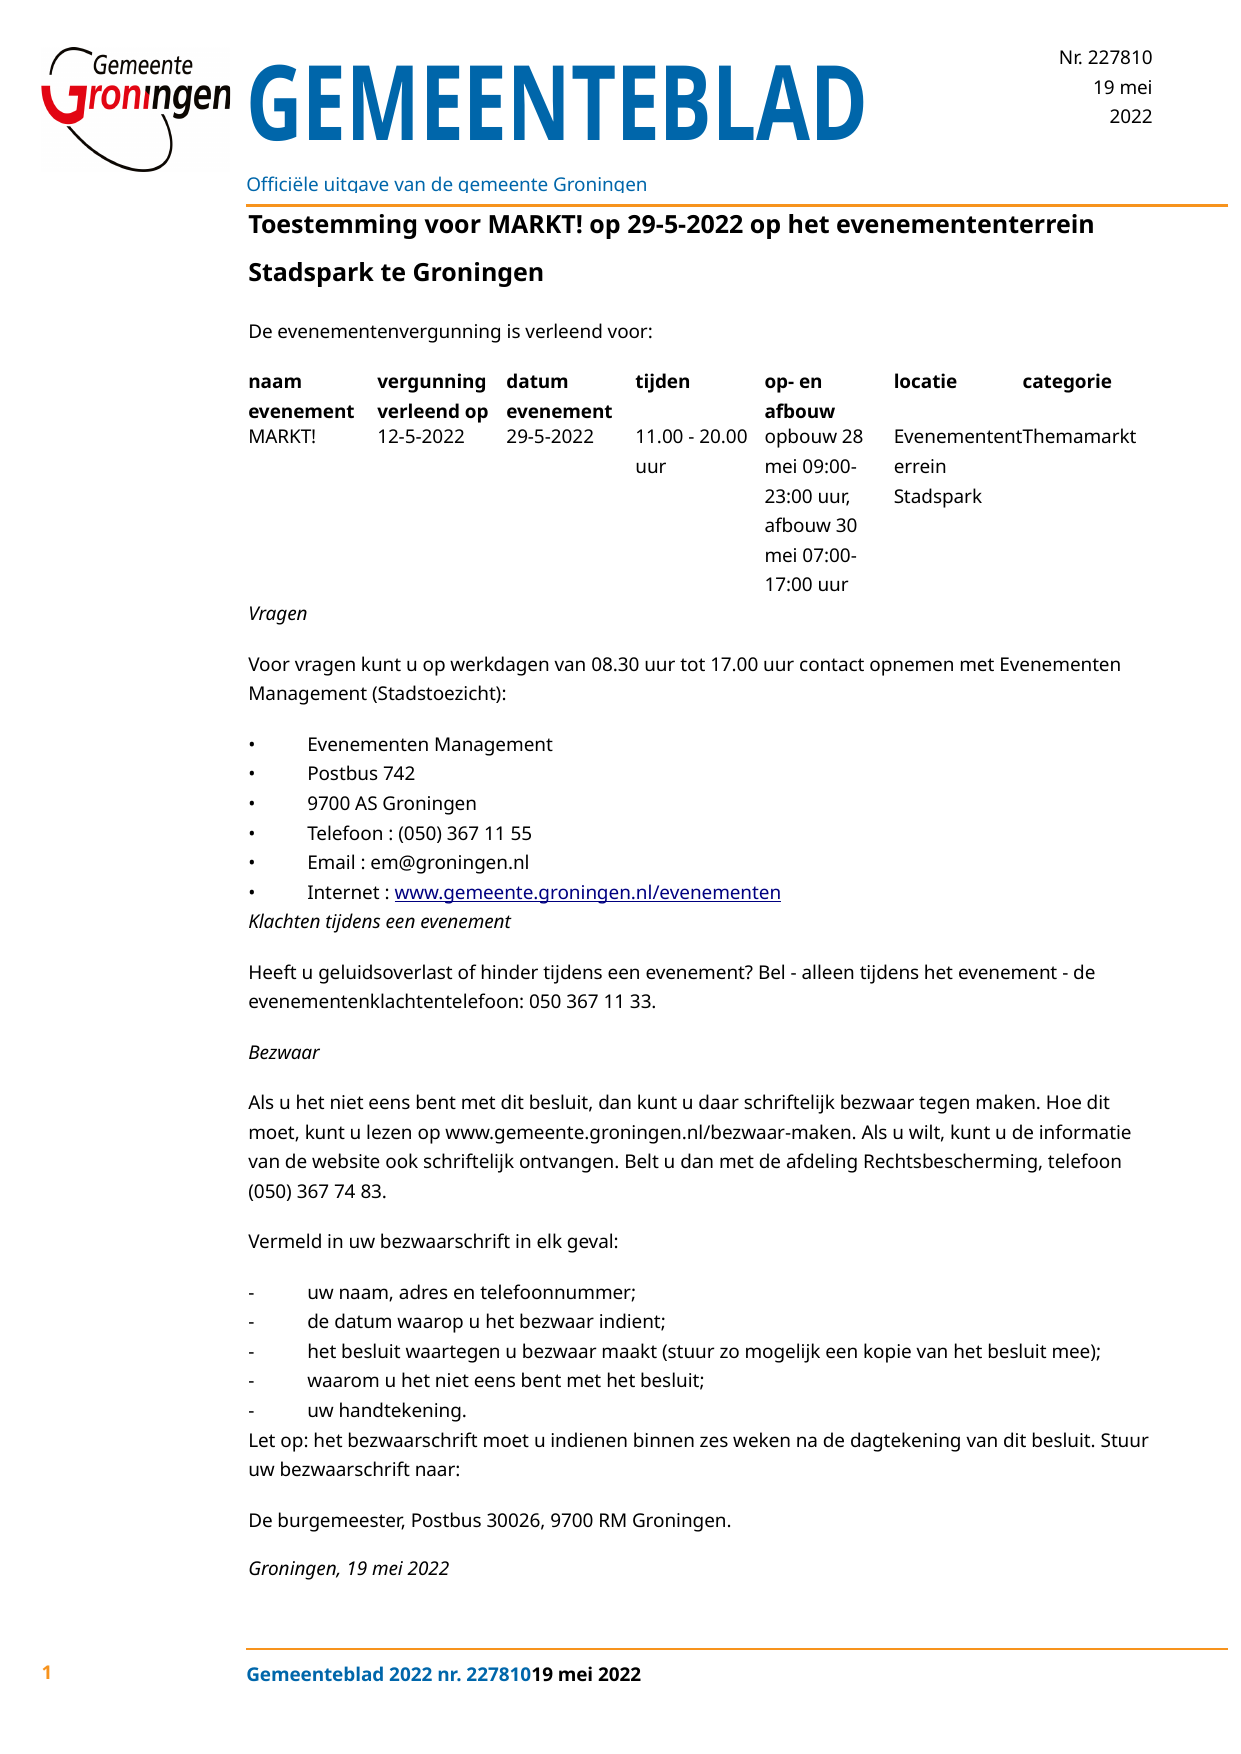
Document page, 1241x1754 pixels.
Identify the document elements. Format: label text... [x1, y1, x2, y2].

text Vermeld in uw bezwaarschrift in elk geval: [248, 1228, 1152, 1254]
table_cell opbouw 28 mei 09:00-23:00 uur, afbouw 30 mei 07:00-17:00 uur [764, 424, 893, 597]
list Telefoon : (050) 367 11 55 [248, 820, 1152, 846]
table_header datum evenement [506, 369, 635, 424]
picture [41, 47, 231, 172]
text Klachten tijdens een evenement [248, 908, 1152, 934]
list uw handtekening. [248, 1397, 1152, 1423]
text Als u het niet eens bent met dit besluit, dan kunt u daar schriftelijk bezwaar tegen maken. Hoe dit moet, kunt u lezen op www.gemeente.groningen.nl/bezwaar-maken. Als u wilt, kunt u de informatie van de website ook schriftelijk ontvangen. Belt u dan met de afdeling Rechtsbescherming, telefoon (050) 367 74 83. [248, 1089, 1152, 1204]
table_header vergunning verleend op [377, 369, 506, 424]
text De evenementenvergunning is verleend voor: [248, 318, 1152, 344]
table_header tijden [635, 369, 764, 424]
table_cell Themamarkt [1023, 424, 1152, 597]
list de datum waarop u het bezwaar indient; [248, 1308, 1152, 1334]
table_cell Evenemententerrein Stadspark [894, 424, 1022, 597]
text Vragen [248, 601, 1152, 626]
text Heeft u geluidsoverlast of hinder tijdens een evenement? Bel - alleen tijdens het evenement - de evenementenklachtentelefoon: 050 367 11 33. [248, 959, 1152, 1014]
table_header locatie [894, 369, 1022, 424]
table_header naam evenement [248, 369, 377, 424]
table_cell 11.00 - 20.00 uur [635, 424, 764, 597]
table_cell 12-5-2022 [377, 424, 506, 597]
text De burgemeester, Postbus 30026, 9700 RM Groningen. [248, 1507, 1152, 1533]
list Postbus 742 [248, 761, 1152, 786]
list Internet : www.gemeente.groningen.nl/evenementen [248, 879, 1152, 905]
list uw naam, adres en telefoonnummer; [248, 1279, 1152, 1305]
table_cell 29-5-2022 [506, 424, 635, 597]
list het besluit waartegen u bezwaar maakt (stuur zo mogelijk een kopie van het besluit mee); [248, 1338, 1152, 1364]
text Bezwaar [248, 1039, 1152, 1065]
text Toestemming voor MARKT! op 29-5-2022 op het evenemententerrein Stadspark te Groningen [248, 207, 1152, 288]
list waarom u het niet eens bent met het besluit; [248, 1368, 1152, 1393]
table_cell MARKT! [248, 424, 377, 597]
list Evenementen Management [248, 731, 1152, 757]
text Let op: het bezwaarschrift moet u indienen binnen zes weken na de dagtekening van dit besluit. Stuur uw bezwaarschrift naar: [248, 1427, 1152, 1482]
list 9700 AS Groningen [248, 790, 1152, 816]
table_header op- en afbouw [764, 369, 893, 424]
text Voor vragen kunt u op werkdagen van 08.30 uur tot 17.00 uur contact opnemen met Evenementen Management (Stadstoezicht): [248, 651, 1152, 706]
table_header categorie [1023, 369, 1152, 424]
list Email : em@groningen.nl [248, 849, 1152, 875]
text Groningen, 19 mei 2022 [248, 1555, 1152, 1580]
